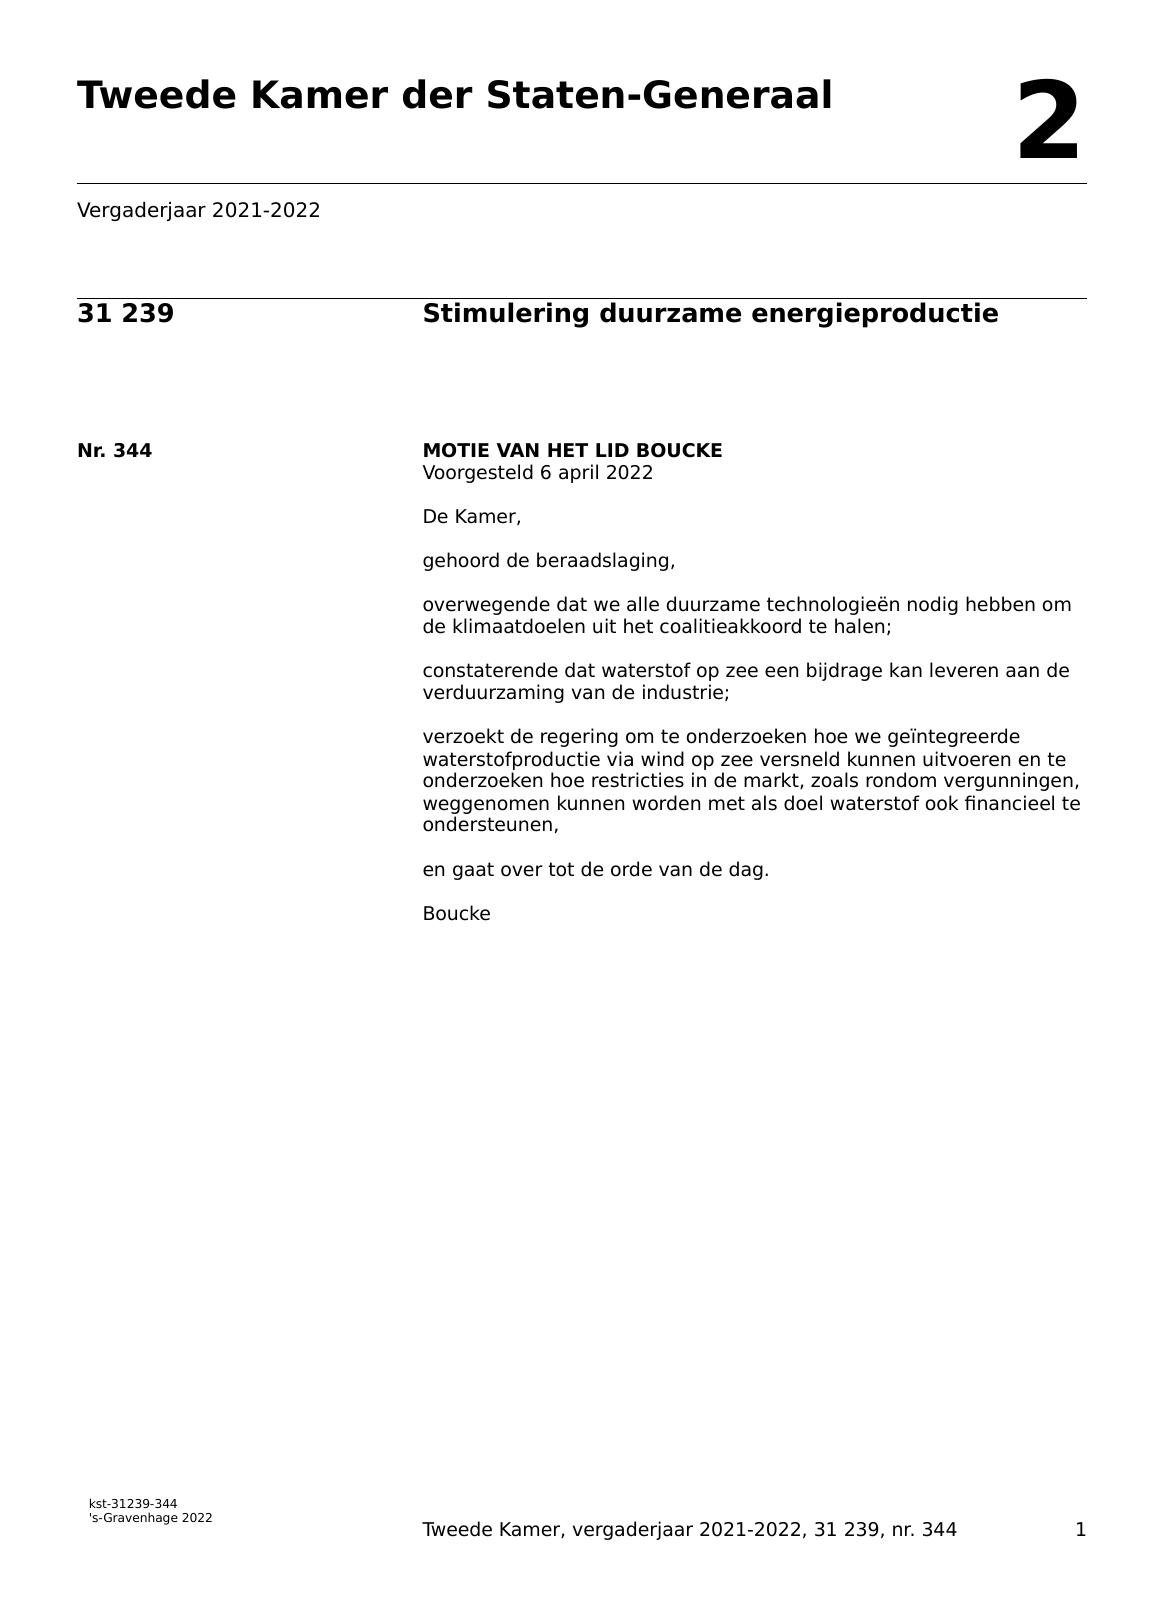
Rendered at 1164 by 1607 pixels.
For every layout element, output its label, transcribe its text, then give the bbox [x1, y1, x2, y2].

text Voorgesteld 6 april 2022 [422, 462, 1087, 484]
text constaterende dat waterstof op zee een bijdrage kan leveren aan de verduurzaming van de industrie; [422, 660, 1087, 704]
subtitle Nr. 344 MOTIE VAN HET LID BOUCKE [77, 440, 1087, 462]
text De Kamer, [422, 506, 1087, 528]
text kst-31239-344 [88, 1497, 323, 1511]
text overwegende dat we alle duurzame technologieën nodig hebben om de klimaatdoelen uit het coalitieakkoord te halen; [422, 594, 1087, 638]
text verzoekt de regering om te onderzoeken hoe we geïntegreerde waterstofproductie via wind op zee versneld kunnen uitvoeren en te onderzoeken hoe restricties in de markt, zoals rondom vergunningen, weggenomen kunnen worden met als doel waterstof ook financieel te ondersteunen, [422, 726, 1087, 836]
text Boucke [422, 903, 1087, 925]
subtitle 31 239 Stimulering duurzame energieproductie [77, 299, 1087, 329]
text 's-Gravenhage 2022 [88, 1511, 323, 1525]
table_header Tweede Kamer der Staten-Generaal [77, 59, 886, 183]
table_cell Vergaderjaar 2021-2022 [77, 184, 1087, 298]
table_header 2 [886, 59, 1087, 183]
text gehoord de beraadslaging, [422, 550, 1087, 572]
text en gaat over tot de orde van de dag. [422, 858, 1087, 881]
